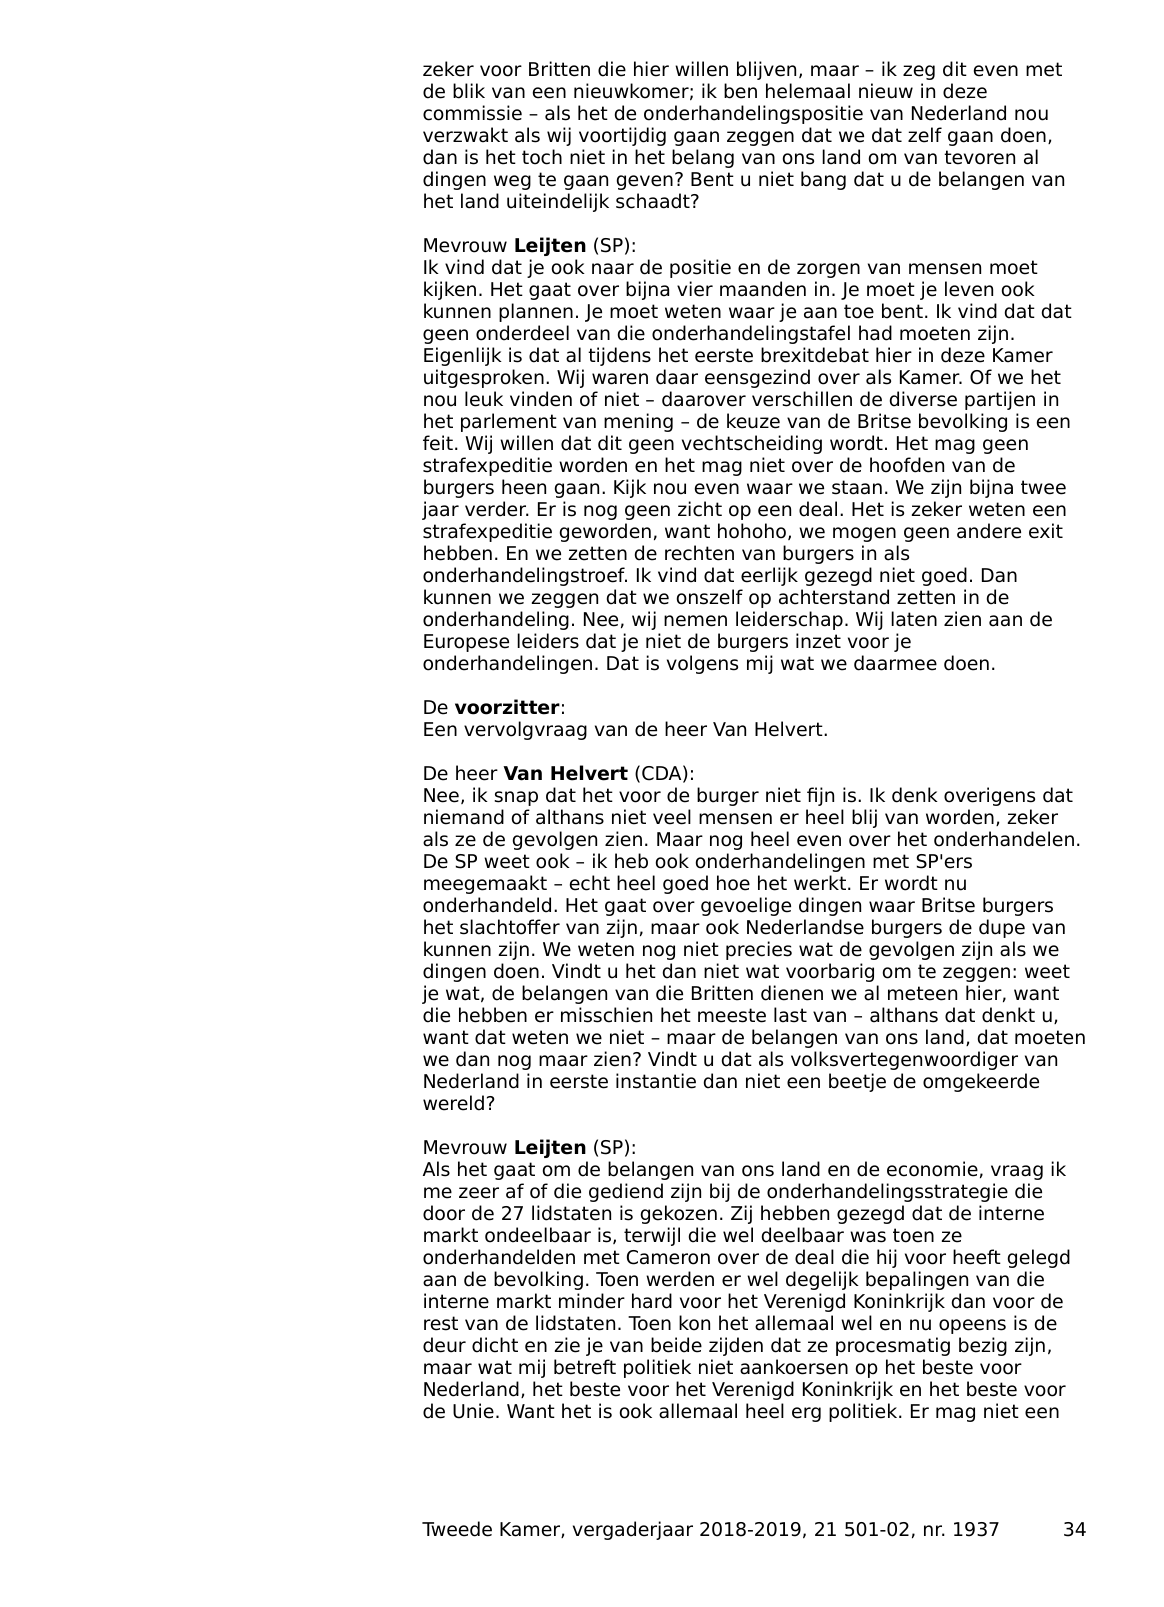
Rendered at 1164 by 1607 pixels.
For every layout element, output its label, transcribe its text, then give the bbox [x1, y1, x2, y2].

text Als het gaat om de belangen van ons land en de economie, vraag ik me zeer af of die gediend zijn bij de onderhandelingsstrategie die door de 27 lidstaten is gekozen. Zij hebben gezegd dat de interne markt ondeelbaar is, terwijl die wel deelbaar was toen ze onderhandelden met Cameron over de deal die hij voor heeft gelegd aan de bevolking. Toen werden er wel degelijk bepalingen van die interne markt minder hard voor het Verenigd Koninkrijk dan voor de rest van de lidstaten. Toen kon het allemaal wel en nu opeens is de deur dicht en zie je van beide zijden dat ze procesmatig bezig zijn, maar wat mij betreft politiek niet aankoersen op het beste voor Nederland, het beste voor het Verenigd Koninkrijk en het beste voor de Unie. Want het is ook allemaal heel erg politiek. Er mag niet een [422, 1159, 1087, 1423]
text De heer Van Helvert (CDA): [422, 763, 1087, 785]
text Nee, ik snap dat het voor de burger niet fijn is. Ik denk overigens dat niemand of althans niet veel mensen er heel blij van worden, zeker als ze de gevolgen zien. Maar nog heel even over het onderhandelen. De SP weet ook – ik heb ook onderhandelingen met SP'ers meegemaakt – echt heel goed hoe het werkt. Er wordt nu onderhandeld. Het gaat over gevoelige dingen waar Britse burgers het slachtoffer van zijn, maar ook Nederlandse burgers de dupe van kunnen zijn. We weten nog niet precies wat de gevolgen zijn als we dingen doen. Vindt u het dan niet wat voorbarig om te zeggen: weet je wat, de belangen van die Britten dienen we al meteen hier, want die hebben er misschien het meeste last van – althans dat denkt u, want dat weten we niet – maar de belangen van ons land, dat moeten we dan nog maar zien? Vindt u dat als volksvertegenwoordiger van Nederland in eerste instantie dan niet een beetje de omgekeerde wereld? [422, 785, 1087, 1115]
text Ik vind dat je ook naar de positie en de zorgen van mensen moet kijken. Het gaat over bijna vier maanden in. Je moet je leven ook kunnen plannen. Je moet weten waar je aan toe bent. Ik vind dat dat geen onderdeel van die onderhandelingstafel had moeten zijn. Eigenlijk is dat al tijdens het eerste brexitdebat hier in deze Kamer uitgesproken. Wij waren daar eensgezind over als Kamer. Of we het nou leuk vinden of niet – daarover verschillen de diverse partijen in het parlement van mening – de keuze van de Britse bevolking is een feit. Wij willen dat dit geen vechtscheiding wordt. Het mag geen strafexpeditie worden en het mag niet over de hoofden van de burgers heen gaan. Kijk nou even waar we staan. We zijn bijna twee jaar verder. Er is nog geen zicht op een deal. Het is zeker weten een strafexpeditie geworden, want hohoho, we mogen geen andere exit hebben. En we zetten de rechten van burgers in als onderhandelingstroef. Ik vind dat eerlijk gezegd niet goed. Dan kunnen we zeggen dat we onszelf op achterstand zetten in de onderhandeling. Nee, wij nemen leiderschap. Wij laten zien aan de Europese leiders dat je niet de burgers inzet voor je onderhandelingen. Dat is volgens mij wat we daarmee doen. [422, 257, 1087, 675]
text Mevrouw Leijten (SP): [422, 235, 1087, 257]
text Een vervolgvraag van de heer Van Helvert. [422, 719, 1087, 741]
text zeker voor Britten die hier willen blijven, maar – ik zeg dit even met de blik van een nieuwkomer; ik ben helemaal nieuw in deze commissie – als het de onderhandelingspositie van Nederland nou verzwakt als wij voortijdig gaan zeggen dat we dat zelf gaan doen, dan is het toch niet in het belang van ons land om van tevoren al dingen weg te gaan geven? Bent u niet bang dat u de belangen van het land uiteindelijk schaadt? [422, 59, 1087, 213]
text De voorzitter: [422, 697, 1087, 719]
text Mevrouw Leijten (SP): [422, 1137, 1087, 1159]
